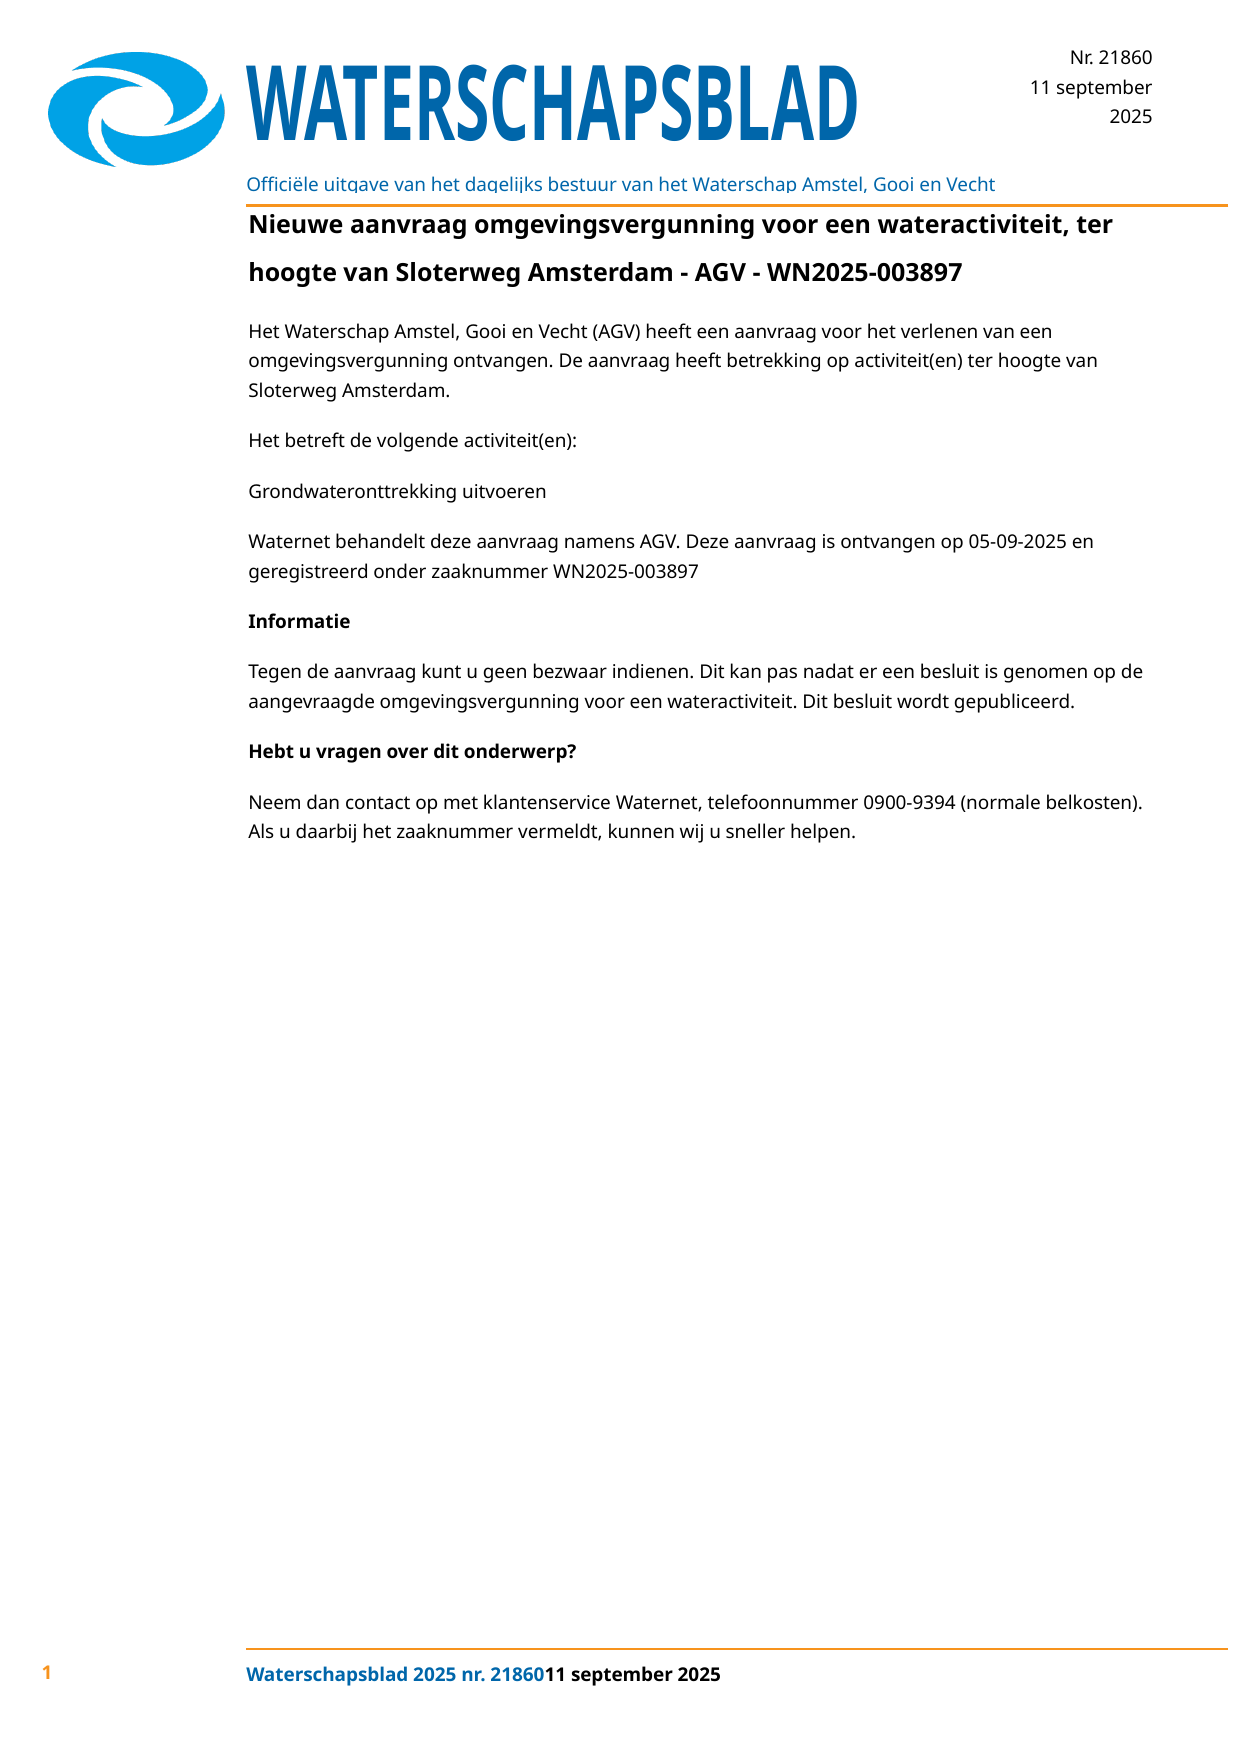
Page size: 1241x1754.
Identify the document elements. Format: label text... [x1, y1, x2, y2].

text Grondwateronttrekking uitvoeren [248, 478, 1152, 504]
picture [41, 47, 231, 172]
text Neem dan contact op met klantenservice Waternet, telefoonnummer 0900-9394 (normale belkosten). Als u daarbij het zaaknummer vermeldt, kunnen wij u sneller helpen. [248, 789, 1152, 844]
text Het Waterschap Amstel, Gooi en Vecht (AGV) heeft een aanvraag voor het verlenen van een omgevingsvergunning ontvangen. De aanvraag heeft betrekking op activiteit(en) ter hoogte van Sloterweg Amsterdam. [248, 318, 1152, 403]
text Nieuwe aanvraag omgevingsvergunning voor een wateractiviteit, ter hoogte van Sloterweg Amsterdam - AGV - WN2025-003897 [248, 207, 1152, 288]
text Waternet behandelt deze aanvraag namens AGV. Deze aanvraag is ontvangen op 05-09-2025 en geregistreerd onder zaaknummer WN2025-003897 [248, 528, 1152, 584]
text Tegen de aanvraag kunt u geen bezwaar indienen. Dit kan pas nadat er een besluit is genomen op de aangevraagde omgevingsvergunning voor een wateractiviteit. Dit besluit wordt gepubliceerd. [248, 659, 1152, 714]
text Informatie [248, 608, 1152, 634]
text Hebt u vragen over dit onderwerp? [248, 739, 1152, 764]
text Het betreft de volgende activiteit(en): [248, 427, 1152, 453]
